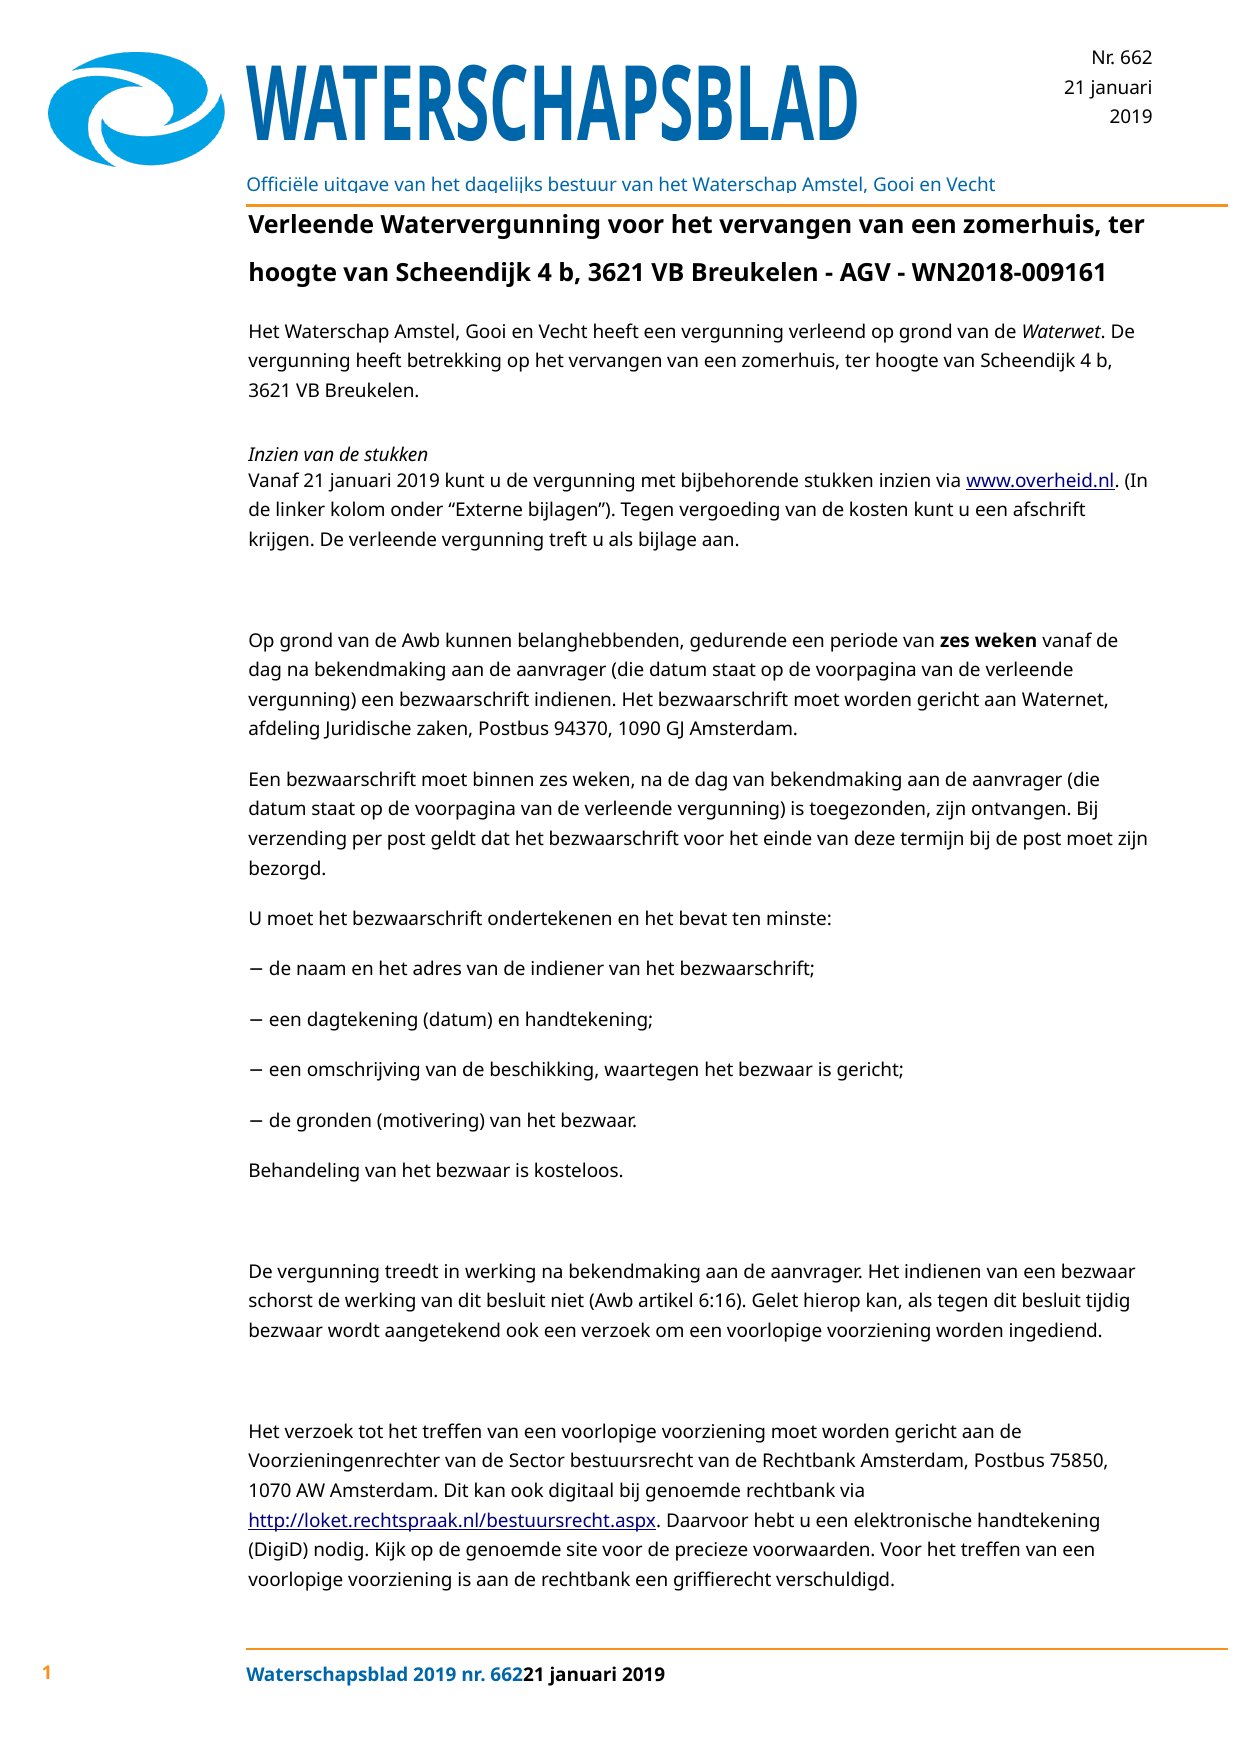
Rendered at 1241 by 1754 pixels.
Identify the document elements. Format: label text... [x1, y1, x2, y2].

text − de gronden (motivering) van het bezwaar. [248, 1107, 1152, 1132]
text − een dagtekening (datum) en handtekening; [248, 1006, 1152, 1032]
text Het verzoek tot het treffen van een voorlopige voorziening moet worden gericht aan de Voorzieningenrechter van de Sector bestuursrecht van de Rechtbank Amsterdam, Postbus 75850, 1070 AW Amsterdam. Dit kan ook digitaal bij genoemde rechtbank via http://loket.rechtspraak.nl/bestuursrecht.aspx. Daarvoor hebt u een elektronische handtekening (DigiD) nodig. Kijk op de genoemde site voor de precieze voorwaarden. Voor het treffen van een voorlopige voorziening is aan de rechtbank een griffierecht verschuldigd. [248, 1418, 1152, 1592]
text U moet het bezwaarschrift ondertekenen en het bevat ten minste: [248, 905, 1152, 931]
text Verleende Watervergunning voor het vervangen van een zomerhuis, ter hoogte van Scheendijk 4 b, 3621 VB Breukelen - AGV - WN2018-009161 [248, 207, 1152, 288]
picture [41, 47, 231, 172]
text Behandeling van het bezwaar is kosteloos. [248, 1157, 1152, 1183]
text − een omschrijving van de beschikking, waartegen het bezwaar is gericht; [248, 1056, 1152, 1082]
text − de naam en het adres van de indiener van het bezwaarschrift; [248, 956, 1152, 981]
text Een bezwaarschrift moet binnen zes weken, na de dag van bekendmaking aan de aanvrager (die datum staat op de voorpagina van de verleende vergunning) is toegezonden, zijn ontvangen. Bij verzending per post geldt dat het bezwaarschrift voor het einde van deze termijn bij de post moet zijn bezorgd. [248, 766, 1152, 880]
text Het Waterschap Amstel, Gooi en Vecht heeft een vergunning verleend op grond van de Waterwet. De vergunning heeft betrekking op het vervangen van een zomerhuis, ter hoogte van Scheendijk 4 b, 3621 VB Breukelen. [248, 318, 1152, 403]
text Op grond van de Awb kunnen belanghebbenden, gedurende een periode van zes weken vanaf de dag na bekendmaking aan de aanvrager (die datum staat op de voorpagina van de verleende vergunning) een bezwaarschrift indienen. Het bezwaarschrift moet worden gericht aan Waternet, afdeling Juridische zaken, Postbus 94370, 1090 GJ Amsterdam. [248, 627, 1152, 741]
text Vanaf 21 januari 2019 kunt u de vergunning met bijbehorende stukken inzien via www.overheid.nl. (In de linker kolom onder “Externe bijlagen”). Tegen vergoeding van de kosten kunt u een afschrift krijgen. De verleende vergunning treft u als bijlage aan. [248, 467, 1152, 552]
text Inzien van de stukken [248, 441, 1152, 467]
text De vergunning treedt in werking na bekendmaking aan de aanvrager. Het indienen van een bezwaar schorst de werking van dit besluit niet (Awb artikel 6:16). Gelet hierop kan, als tegen dit besluit tijdig bezwaar wordt aangetekend ook een verzoek om een voorlopige voorziening worden ingediend. [248, 1258, 1152, 1343]
